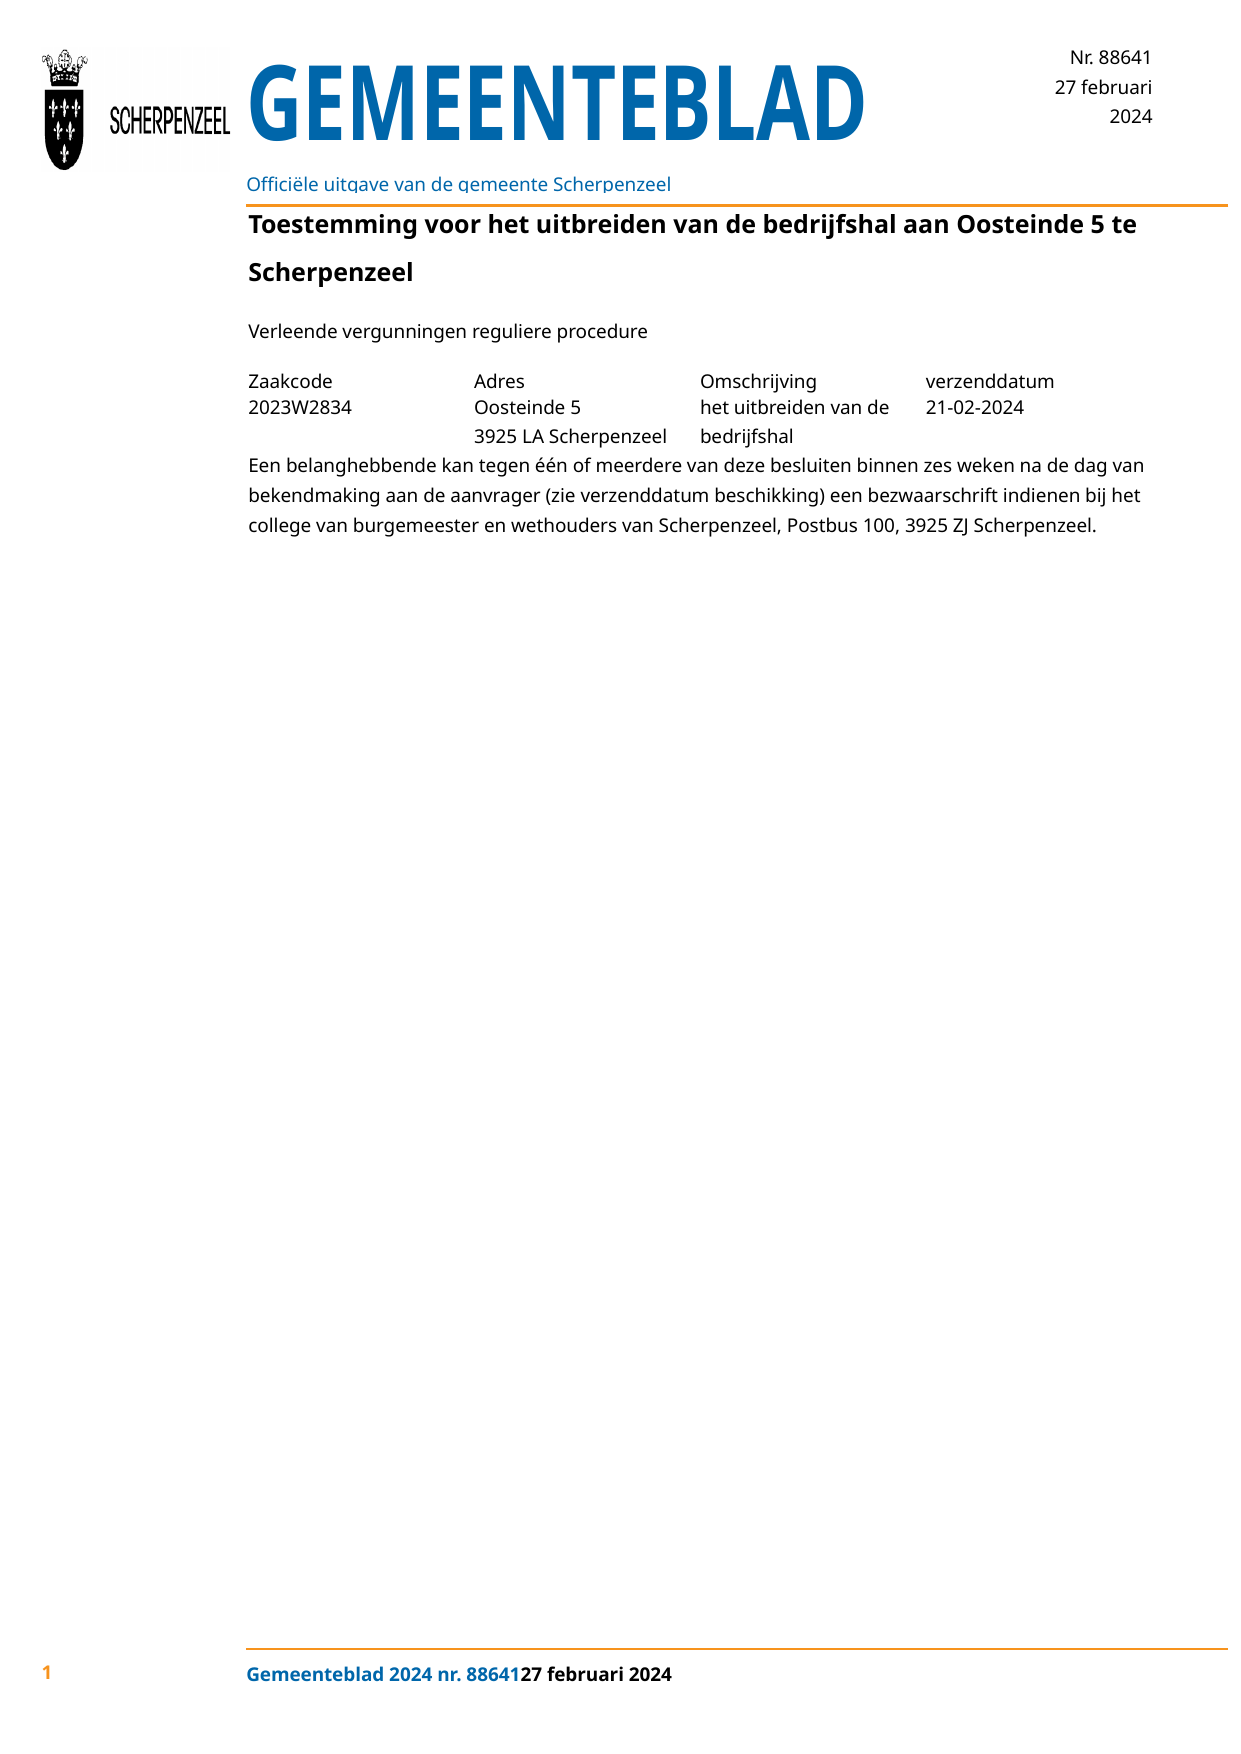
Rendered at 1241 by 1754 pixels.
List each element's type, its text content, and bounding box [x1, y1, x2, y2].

text Een belanghebbende kan tegen één of meerdere van deze besluiten binnen zes weken na de dag van bekendmaking aan de aanvrager (zie verzenddatum beschikking) een bezwaarschrift indienen bij het college van burgemeester en wethouders van Scherpenzeel, Postbus 100, 3925 ZJ Scherpenzeel. [248, 453, 1152, 538]
text Toestemming voor het uitbreiden van de bedrijfshal aan Oosteinde 5 te Scherpenzeel [248, 207, 1152, 288]
table_header Adres [474, 369, 700, 394]
table_header Omschrijving [700, 369, 926, 394]
text Verleende vergunningen reguliere procedure [248, 318, 1152, 344]
table_cell 21-02-2024 [926, 394, 1152, 449]
table_header verzenddatum [926, 369, 1152, 394]
table_cell het uitbreiden van de bedrijfshal [700, 394, 926, 449]
picture [41, 47, 231, 172]
table_cell 2023W2834 [248, 394, 474, 449]
table_cell Oosteinde 5 3925 LA Scherpenzeel [474, 394, 700, 449]
table_header Zaakcode [248, 369, 474, 394]
